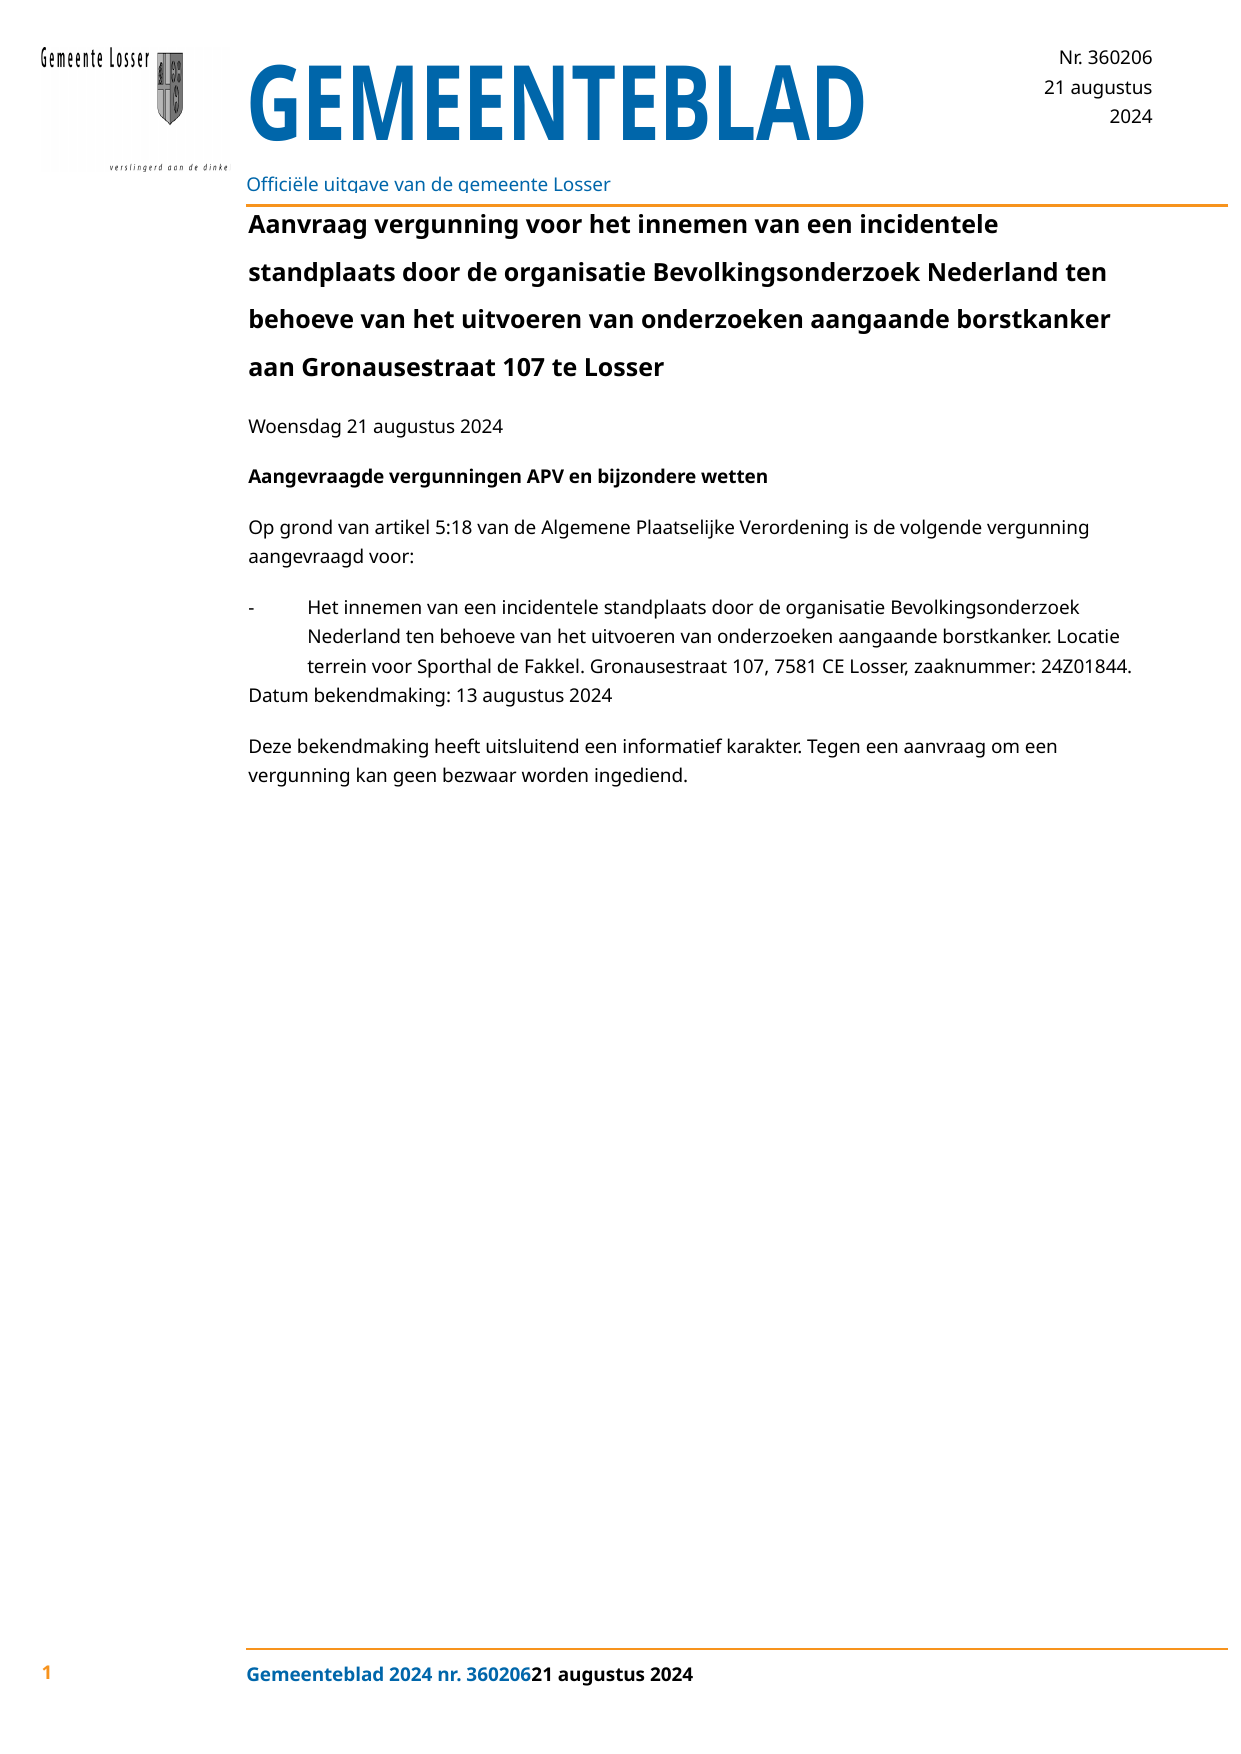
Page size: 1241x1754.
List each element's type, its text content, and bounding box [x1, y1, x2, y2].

text Aangevraagde vergunningen APV en bijzondere wetten [248, 463, 1152, 489]
text Aanvraag vergunning voor het innemen van een incidentele standplaats door de organisatie Bevolkingsonderzoek Nederland ten behoeve van het uitvoeren van onderzoeken aangaande borstkanker aan Gronausestraat 107 te Losser [248, 207, 1152, 384]
text Datum bekendmaking: 13 augustus 2024 [248, 683, 1152, 708]
text Deze bekendmaking heeft uitsluitend een informatief karakter. Tegen een aanvraag om een vergunning kan geen bezwaar worden ingediend. [248, 733, 1152, 788]
picture [41, 47, 231, 172]
text Woensdag 21 augustus 2024 [248, 413, 1152, 439]
list Het innemen van een incidentele standplaats door de organisatie Bevolkingsonderzoek Nederland ten behoeve van het uitvoeren van onderzoeken aangaande borstkanker. Locatie terrein voor Sporthal de Fakkel. Gronausestraat 107, 7581 CE Losser, zaaknummer: 24Z01844. [248, 594, 1152, 679]
text Op grond van artikel 5:18 van de Algemene Plaatselijke Verordening is de volgende vergunning aangevraagd voor: [248, 514, 1152, 569]
